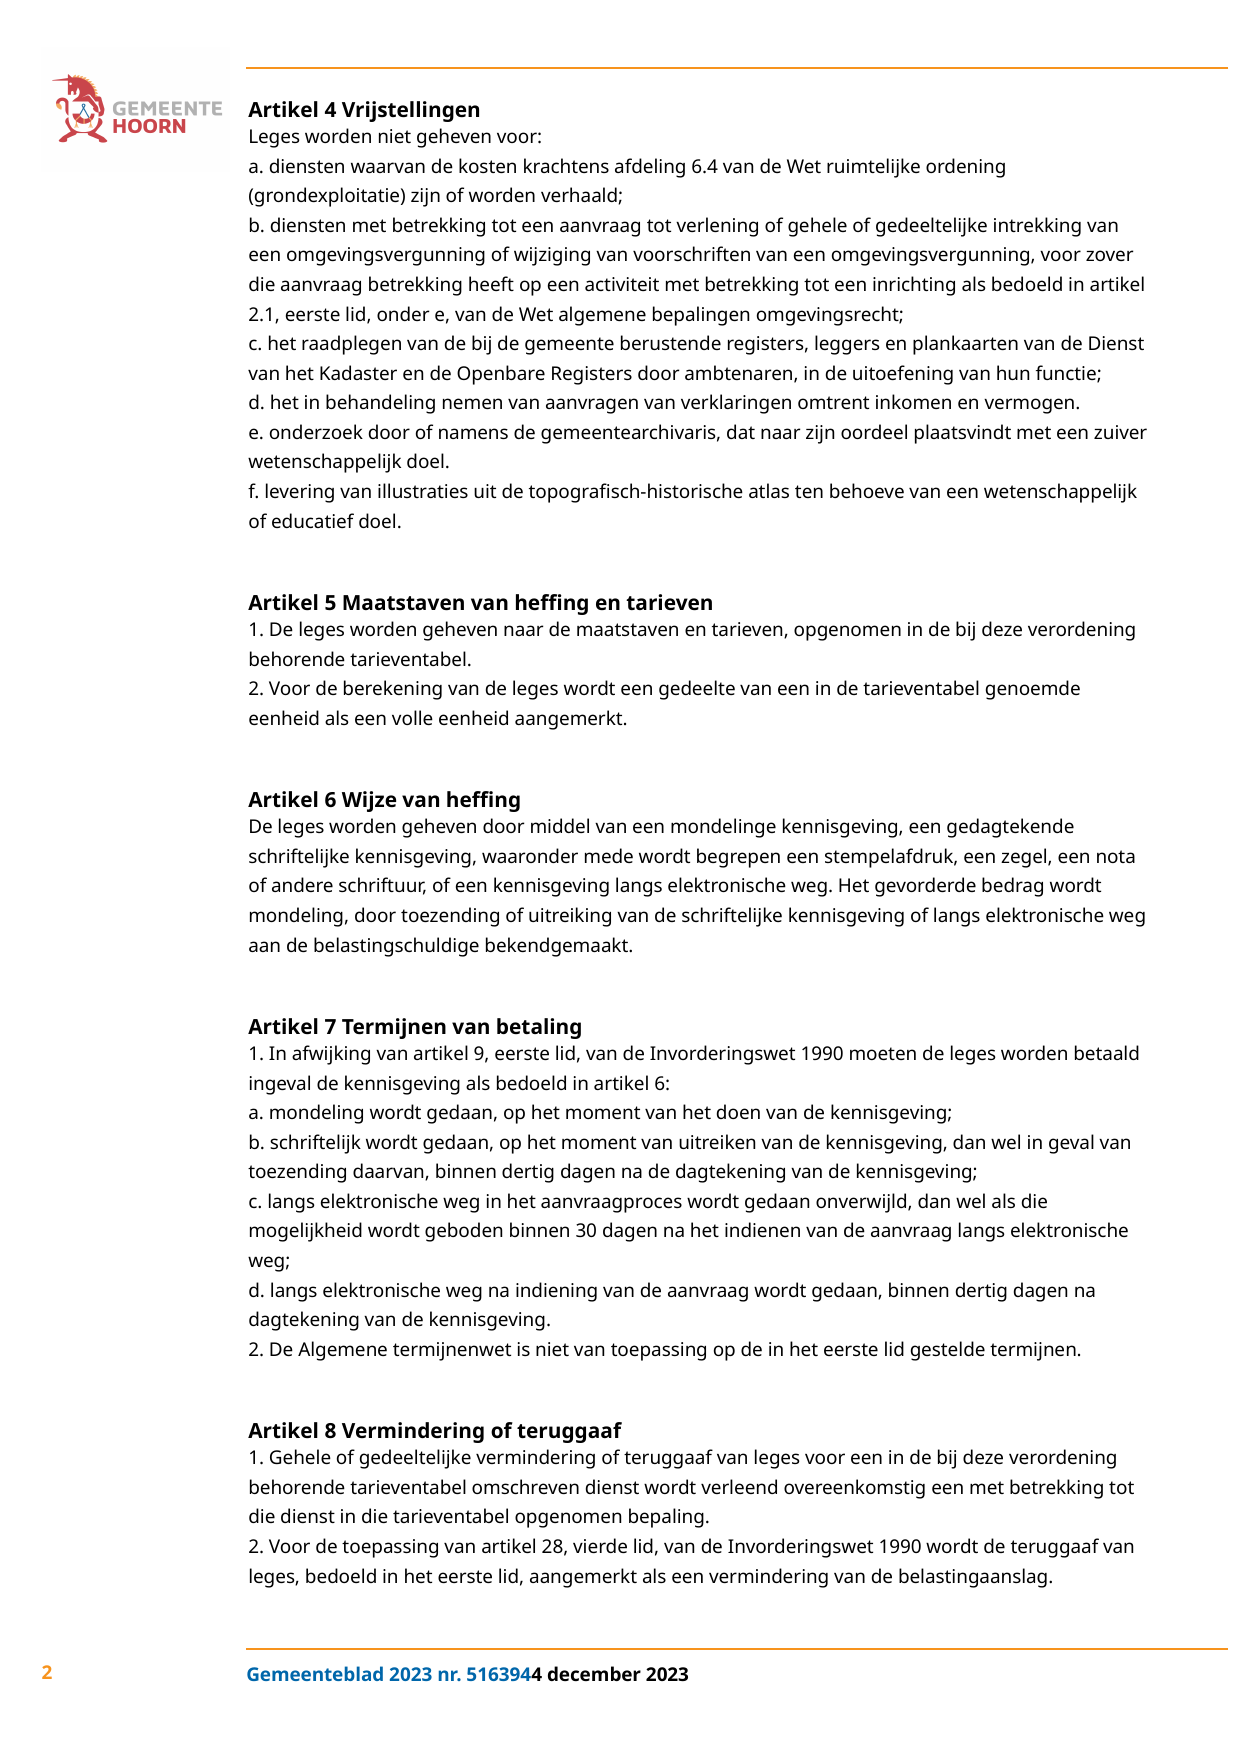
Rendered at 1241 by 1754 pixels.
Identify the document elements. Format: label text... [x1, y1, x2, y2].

text Artikel 5 Maatstaven van heffing en tarieven [248, 588, 1152, 616]
text c. langs elektronische weg in het aanvraagproces wordt gedaan onverwijld, dan wel als die mogelijkheid wordt geboden binnen 30 dagen na het indienen van de aanvraag langs elektronische weg; [248, 1188, 1152, 1273]
text Artikel 6 Wijze van heffing [248, 785, 1152, 813]
text Artikel 7 Termijnen van betaling [248, 1012, 1152, 1040]
picture [41, 47, 231, 172]
text f. levering van illustraties uit de topografisch-historische atlas ten behoeve van een wetenschappelijk of educatief doel. [248, 478, 1152, 533]
text b. schriftelijk wordt gedaan, op het moment van uitreiken van de kennisgeving, dan wel in geval van toezending daarvan, binnen dertig dagen na de dagtekening van de kennisgeving; [248, 1129, 1152, 1184]
text d. langs elektronische weg na indiening van de aanvraag wordt gedaan, binnen dertig dagen na dagtekening van de kennisgeving. [248, 1277, 1152, 1332]
text d. het in behandeling nemen van aanvragen van verklaringen omtrent inkomen en vermogen. [248, 389, 1152, 415]
text 2. Voor de berekening van de leges wordt een gedeelte van een in de tarieventabel genoemde eenheid als een volle eenheid aangemerkt. [248, 675, 1152, 731]
text Artikel 4 Vrijstellingen [248, 95, 1152, 123]
text 2. De Algemene termijnenwet is niet van toepassing op de in het eerste lid gestelde termijnen. [248, 1336, 1152, 1362]
text De leges worden geheven door middel van een mondelinge kennisgeving, een gedagtekende schriftelijke kennisgeving, waaronder mede wordt begrepen een stempelafdruk, een zegel, een nota of andere schriftuur, of een kennisgeving langs elektronische weg. Het gevorderde bedrag wordt mondeling, door toezending of uitreiking van de schriftelijke kennisgeving of langs elektronische weg aan de belastingschuldige bekendgemaakt. [248, 813, 1152, 957]
text 1. Gehele of gedeeltelijke vermindering of teruggaaf van leges voor een in de bij deze verordening behorende tarieventabel omschreven dienst wordt verleend overeenkomstig een met betrekking tot die dienst in die tarieventabel opgenomen bepaling. [248, 1444, 1152, 1529]
text e. onderzoek door of namens de gemeentearchivaris, dat naar zijn oordeel plaatsvindt met een zuiver wetenschappelijk doel. [248, 419, 1152, 474]
text b. diensten met betrekking tot een aanvraag tot verlening of gehele of gedeeltelijke intrekking van een omgevingsvergunning of wijziging van voorschriften van een omgevingsvergunning, voor zover die aanvraag betrekking heeft op een activiteit met betrekking tot een inrichting als bedoeld in artikel 2.1, eerste lid, onder e, van de Wet algemene bepalingen omgevingsrecht; [248, 212, 1152, 326]
text 1. De leges worden geheven naar de maatstaven en tarieven, opgenomen in de bij deze verordening behorende tarieventabel. [248, 616, 1152, 672]
text a. diensten waarvan de kosten krachtens afdeling 6.4 van de Wet ruimtelijke ordening (grondexploitatie) zijn of worden verhaald; [248, 153, 1152, 208]
text Artikel 8 Vermindering of teruggaaf [248, 1416, 1152, 1444]
text 1. In afwijking van artikel 9, eerste lid, van de Invorderingswet 1990 moeten de leges worden betaald ingeval de kennisgeving als bedoeld in artikel 6: [248, 1040, 1152, 1096]
text Leges worden niet geheven voor: [248, 123, 1152, 149]
text a. mondeling wordt gedaan, op het moment van het doen van de kennisgeving; [248, 1099, 1152, 1125]
text c. het raadplegen van de bij de gemeente berustende registers, leggers en plankaarten van de Dienst van het Kadaster en de Openbare Registers door ambtenaren, in de uitoefening van hun functie; [248, 330, 1152, 386]
text 2. Voor de toepassing van artikel 28, vierde lid, van de Invorderingswet 1990 wordt de teruggaaf van leges, bedoeld in het eerste lid, aangemerkt als een vermindering van de belastingaanslag. [248, 1533, 1152, 1588]
